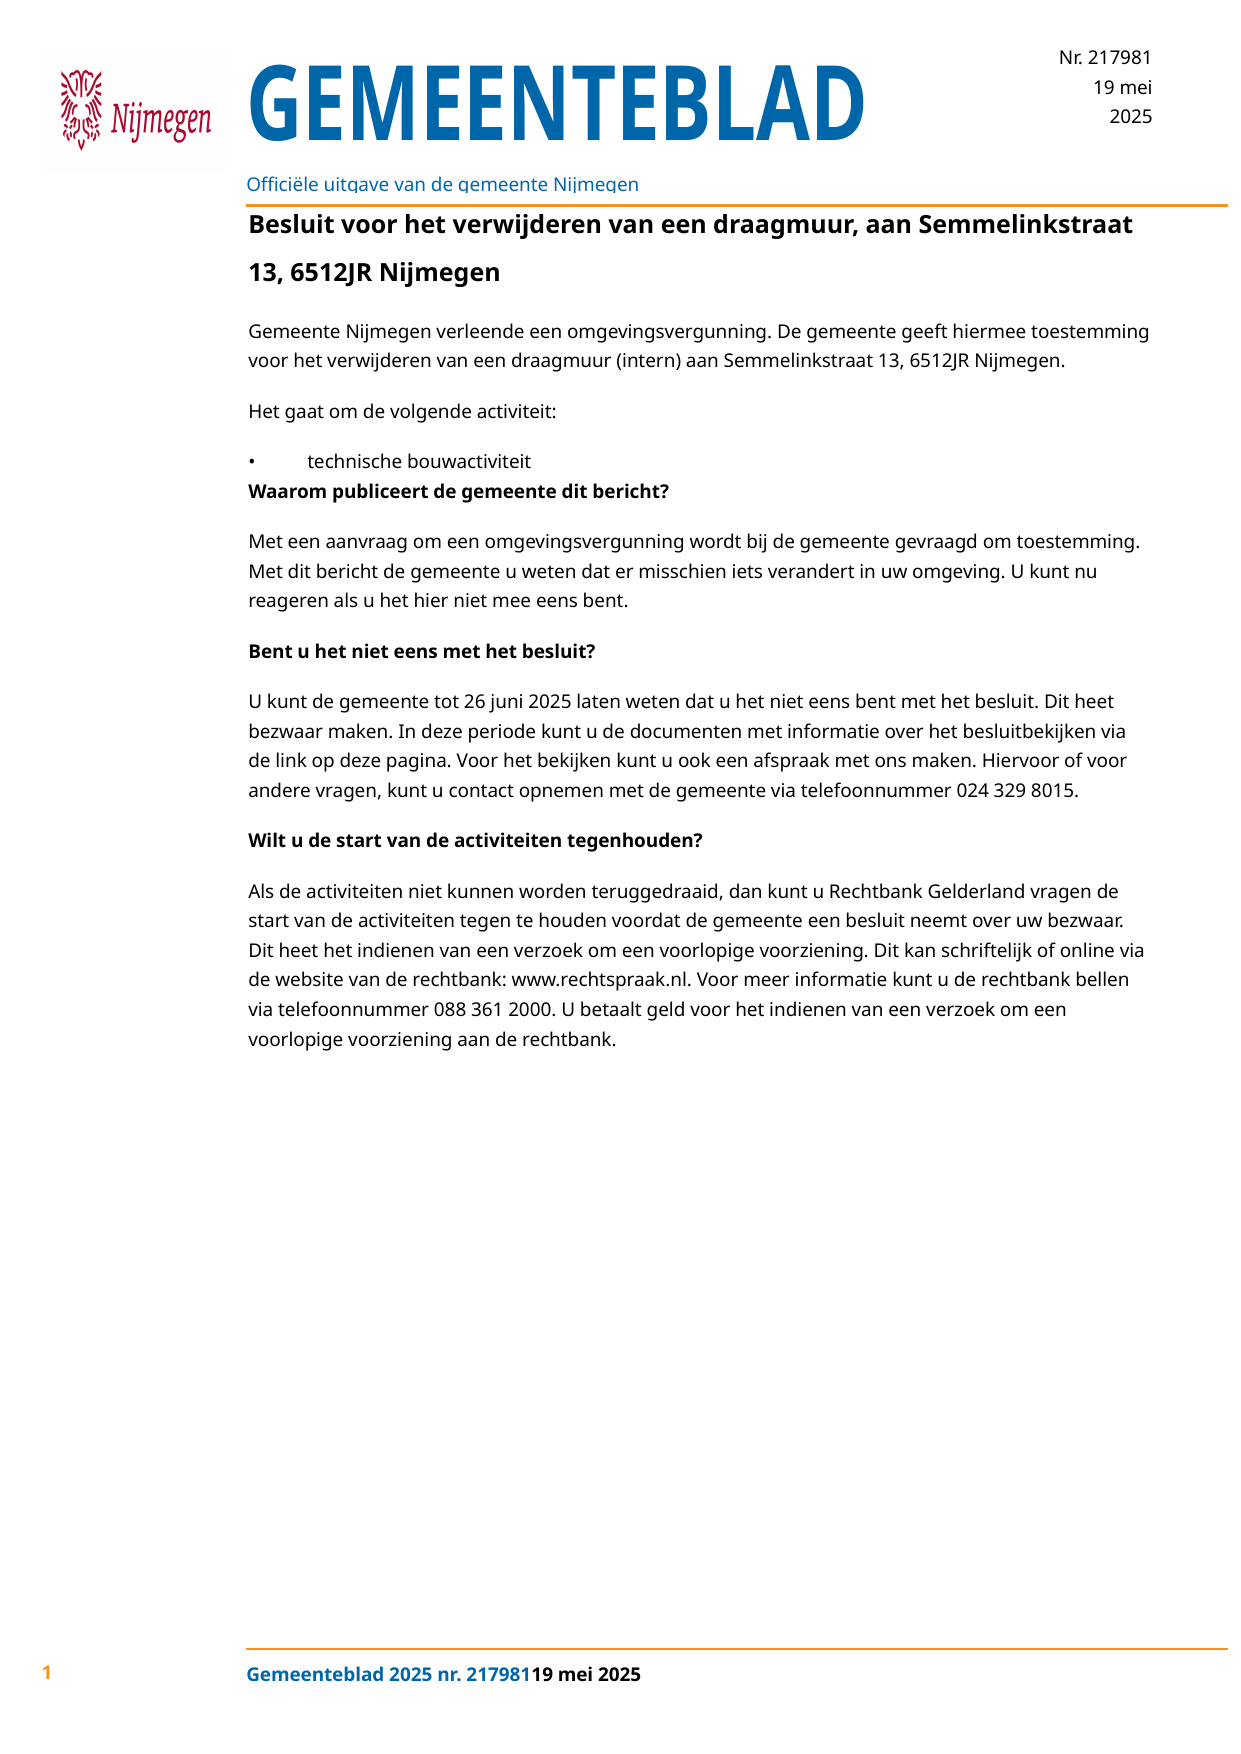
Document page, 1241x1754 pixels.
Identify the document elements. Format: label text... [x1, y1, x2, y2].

text Met een aanvraag om een omgevingsvergunning wordt bij de gemeente gevraagd om toestemming. Met dit bericht de gemeente u weten dat er misschien iets verandert in uw omgeving. U kunt nu reageren als u het hier niet mee eens bent. [248, 528, 1152, 613]
text Gemeente Nijmegen verleende een omgevingsvergunning. De gemeente geeft hiermee toestemming voor het verwijderen van een draagmuur (intern) aan Semmelinkstraat 13, 6512JR Nijmegen. [248, 318, 1152, 373]
text Besluit voor het verwijderen van een draagmuur, aan Semmelinkstraat 13, 6512JR Nijmegen [248, 207, 1152, 288]
text U kunt de gemeente tot 26 juni 2025 laten weten dat u het niet eens bent met het besluit. Dit heet bezwaar maken. In deze periode kunt u de documenten met informatie over het besluitbekijken via de link op deze pagina. Voor het bekijken kunt u ook een afspraak met ons maken. Hiervoor of voor andere vragen, kunt u contact opnemen met de gemeente via telefoonnummer 024 329 8015. [248, 688, 1152, 803]
text Wilt u de start van de activiteiten tegenhouden? [248, 827, 1152, 853]
text Bent u het niet eens met het besluit? [248, 638, 1152, 664]
text Als de activiteiten niet kunnen worden teruggedraaid, dan kunt u Rechtbank Gelderland vragen de start van de activiteiten tegen te houden voordat de gemeente een besluit neemt over uw bezwaar. Dit heet het indienen van een verzoek om een voorlopige voorziening. Dit kan schriftelijk of online via de website van de rechtbank: www.rechtspraak.nl. Voor meer informatie kunt u de rechtbank bellen via telefoonnummer 088 361 2000. U betaalt geld voor het indienen van een verzoek om een voorlopige voorziening aan de rechtbank. [248, 878, 1152, 1052]
picture [41, 47, 231, 172]
list technische bouwactiviteit [248, 448, 1152, 474]
text Waarom publiceert de gemeente dit bericht? [248, 478, 1152, 504]
text Het gaat om de volgende activiteit: [248, 398, 1152, 424]
